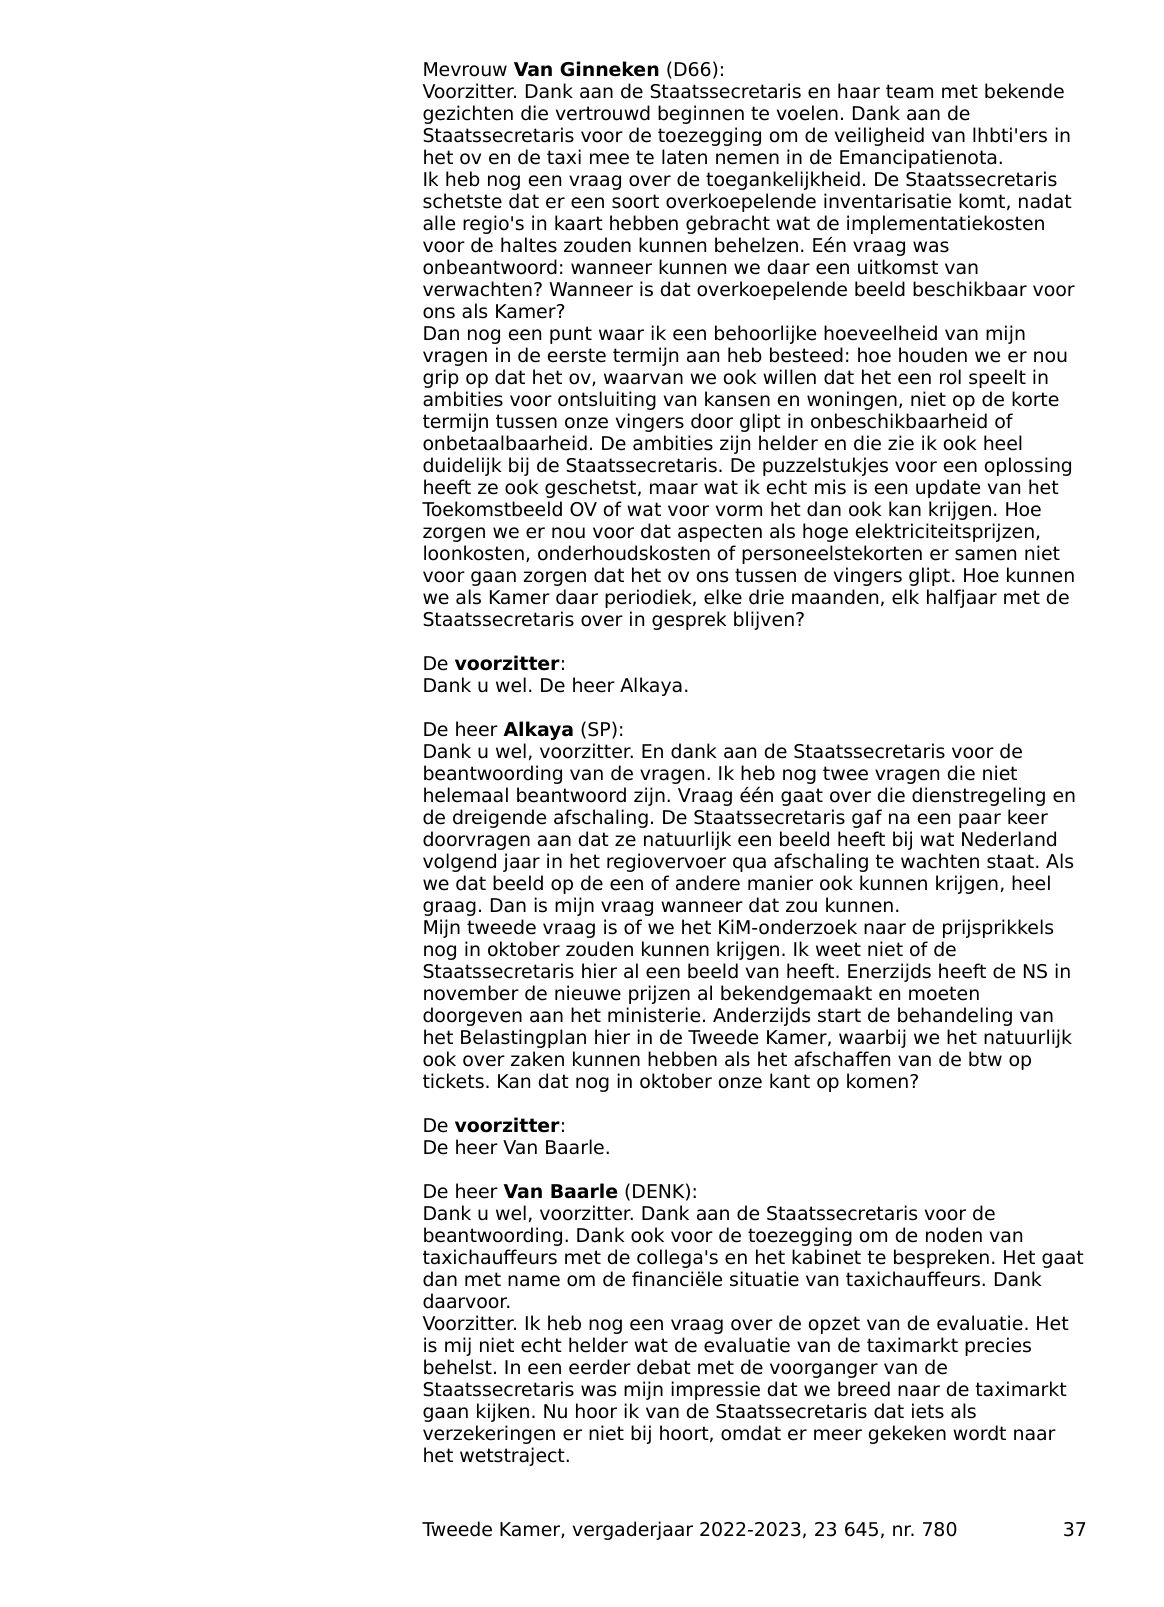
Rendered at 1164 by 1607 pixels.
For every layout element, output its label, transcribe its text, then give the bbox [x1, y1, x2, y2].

text De heer Van Baarle. [422, 1137, 1087, 1159]
text Dank u wel. De heer Alkaya. [422, 675, 1087, 697]
text Voorzitter. Ik heb nog een vraag over de opzet van de evaluatie. Het is mij niet echt helder wat de evaluatie van de taximarkt precies behelst. In een eerder debat met de voorganger van de Staatssecretaris was mijn impressie dat we breed naar de taximarkt gaan kijken. Nu hoor ik van de Staatssecretaris dat iets als verzekeringen er niet bij hoort, omdat er meer gekeken wordt naar het wetstraject. [422, 1313, 1087, 1467]
text Ik heb nog een vraag over de toegankelijkheid. De Staatssecretaris schetste dat er een soort overkoepelende inventarisatie komt, nadat alle regio's in kaart hebben gebracht wat de implementatiekosten voor de haltes zouden kunnen behelzen. Eén vraag was onbeantwoord: wanneer kunnen we daar een uitkomst van verwachten? Wanneer is dat overkoepelende beeld beschikbaar voor ons als Kamer? [422, 169, 1087, 323]
text De voorzitter: [422, 1115, 1087, 1137]
text Voorzitter. Dank aan de Staatssecretaris en haar team met bekende gezichten die vertrouwd beginnen te voelen. Dank aan de Staatssecretaris voor de toezegging om de veiligheid van lhbti'ers in het ov en de taxi mee te laten nemen in de Emancipatienota. [422, 81, 1087, 169]
text Dan nog een punt waar ik een behoorlijke hoeveelheid van mijn vragen in de eerste termijn aan heb besteed: hoe houden we er nou grip op dat het ov, waarvan we ook willen dat het een rol speelt in ambities voor ontsluiting van kansen en woningen, niet op de korte termijn tussen onze vingers door glipt in onbeschikbaarheid of onbetaalbaarheid. De ambities zijn helder en die zie ik ook heel duidelijk bij de Staatssecretaris. De puzzelstukjes voor een oplossing heeft ze ook geschetst, maar wat ik echt mis is een update van het Toekomstbeeld OV of wat voor vorm het dan ook kan krijgen. Hoe zorgen we er nou voor dat aspecten als hoge elektriciteitsprijzen, loonkosten, onderhoudskosten of personeelstekorten er samen niet voor gaan zorgen dat het ov ons tussen de vingers glipt. Hoe kunnen we als Kamer daar periodiek, elke drie maanden, elk halfjaar met de Staatssecretaris over in gesprek blijven? [422, 323, 1087, 631]
text Mijn tweede vraag is of we het KiM-onderzoek naar de prijsprikkels nog in oktober zouden kunnen krijgen. Ik weet niet of de Staatssecretaris hier al een beeld van heeft. Enerzijds heeft de NS in november de nieuwe prijzen al bekendgemaakt en moeten doorgeven aan het ministerie. Anderzijds start de behandeling van het Belastingplan hier in de Tweede Kamer, waarbij we het natuurlijk ook over zaken kunnen hebben als het afschaffen van de btw op tickets. Kan dat nog in oktober onze kant op komen? [422, 917, 1087, 1092]
text De heer Alkaya (SP): [422, 719, 1087, 741]
text De voorzitter: [422, 653, 1087, 675]
text Dank u wel, voorzitter. En dank aan de Staatssecretaris voor de beantwoording van de vragen. Ik heb nog twee vragen die niet helemaal beantwoord zijn. Vraag één gaat over die dienstregeling en de dreigende afschaling. De Staatssecretaris gaf na een paar keer doorvragen aan dat ze natuurlijk een beeld heeft bij wat Nederland volgend jaar in het regiovervoer qua afschaling te wachten staat. Als we dat beeld op de een of andere manier ook kunnen krijgen, heel graag. Dan is mijn vraag wanneer dat zou kunnen. [422, 741, 1087, 917]
text Dank u wel, voorzitter. Dank aan de Staatssecretaris voor de beantwoording. Dank ook voor de toezegging om de noden van taxichauffeurs met de collega's en het kabinet te bespreken. Het gaat dan met name om de financiële situatie van taxichauffeurs. Dank daarvoor. [422, 1203, 1087, 1313]
text De heer Van Baarle (DENK): [422, 1181, 1087, 1203]
text Mevrouw Van Ginneken (D66): [422, 59, 1087, 81]
